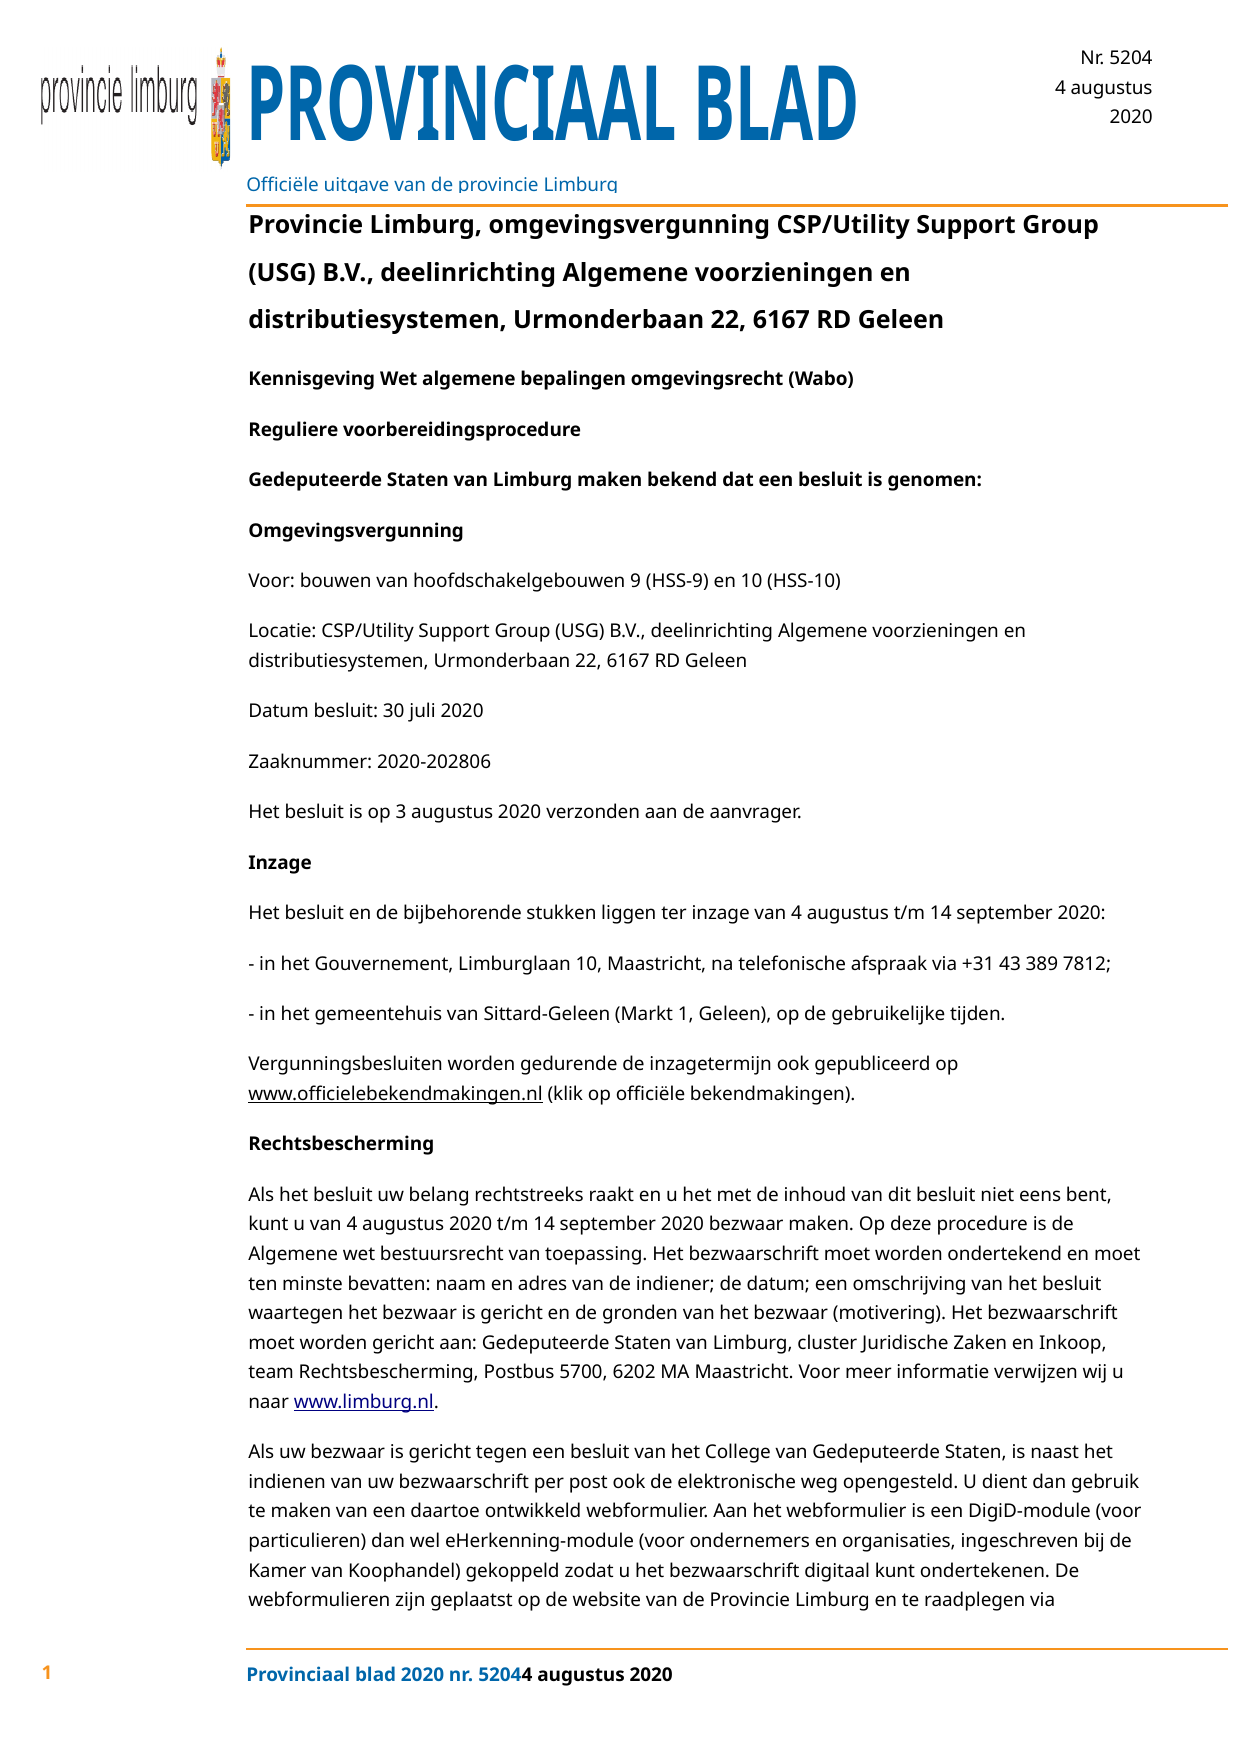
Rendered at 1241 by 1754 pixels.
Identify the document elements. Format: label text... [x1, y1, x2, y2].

text Vergunningsbesluiten worden gedurende de inzagetermijn ook gepubliceerd op www.officielebekendmakingen.nl (klik op officiële bekendmakingen). [248, 1051, 1152, 1106]
text Omgevingsvergunning [248, 517, 1152, 542]
text Als het besluit uw belang rechtstreeks raakt en u het met de inhoud van dit besluit niet eens bent, kunt u van 4 augustus 2020 t/m 14 september 2020 bezwaar maken. Op deze procedure is de Algemene wet bestuursrecht van toepassing. Het bezwaarschrift moet worden ondertekend en moet ten minste bevatten: naam en adres van de indiener; de datum; een omschrijving van het besluit waartegen het bezwaar is gericht en de gronden van het bezwaar (motivering). Het bezwaarschrift moet worden gericht aan: Gedeputeerde Staten van Limburg, cluster Juridische Zaken en Inkoop, team Rechtsbescherming, Postbus 5700, 6202 MA Maastricht. Voor meer informatie verwijzen wij u naar www.limburg.nl. [248, 1181, 1152, 1414]
text Datum besluit: 30 juli 2020 [248, 698, 1152, 723]
text Locatie: CSP/Utility Support Group (USG) B.V., deelinrichting Algemene voorzieningen en distributiesystemen, Urmonderbaan 22, 6167 RD Geleen [248, 618, 1152, 673]
text Het besluit is op 3 augustus 2020 verzonden aan de aanvrager. [248, 798, 1152, 824]
picture [41, 47, 231, 172]
text Rechtsbescherming [248, 1131, 1152, 1156]
text - in het Gouvernement, Limburglaan 10, Maastricht, na telefonische afspraak via +31 43 389 7812; [248, 950, 1152, 975]
text Zaaknummer: 2020-202806 [248, 748, 1152, 774]
text Als uw bezwaar is gericht tegen een besluit van het College van Gedeputeerde Staten, is naast het indienen van uw bezwaarschrift per post ook de elektronische weg opengesteld. U dient dan gebruik te maken van een daartoe ontwikkeld webformulier. Aan het webformulier is een DigiD-module (voor particulieren) dan wel eHerkenning-module (voor ondernemers en organisaties, ingeschreven bij de Kamer van Koophandel) gekoppeld zodat u het bezwaarschrift digitaal kunt ondertekenen. De webformulieren zijn geplaatst op de website van de Provincie Limburg en te raadplegen via [248, 1438, 1152, 1612]
text Gedeputeerde Staten van Limburg maken bekend dat een besluit is genomen: [248, 466, 1152, 492]
text Kennisgeving Wet algemene bepalingen omgevingsrecht (Wabo) [248, 366, 1152, 391]
text - in het gemeentehuis van Sittard-Geleen (Markt 1, Geleen), op de gebruikelijke tijden. [248, 1000, 1152, 1026]
text Voor: bouwen van hoofdschakelgebouwen 9 (HSS-9) en 10 (HSS-10) [248, 567, 1152, 593]
text Reguliere voorbereidingsprocedure [248, 416, 1152, 442]
text Provincie Limburg, omgevingsvergunning CSP/Utility Support Group (USG) B.V., deelinrichting Algemene voorzieningen en distributiesystemen, Urmonderbaan 22, 6167 RD Geleen [248, 207, 1152, 336]
text Inzage [248, 849, 1152, 874]
text Het besluit en de bijbehorende stukken liggen ter inzage van 4 augustus t/m 14 september 2020: [248, 899, 1152, 925]
